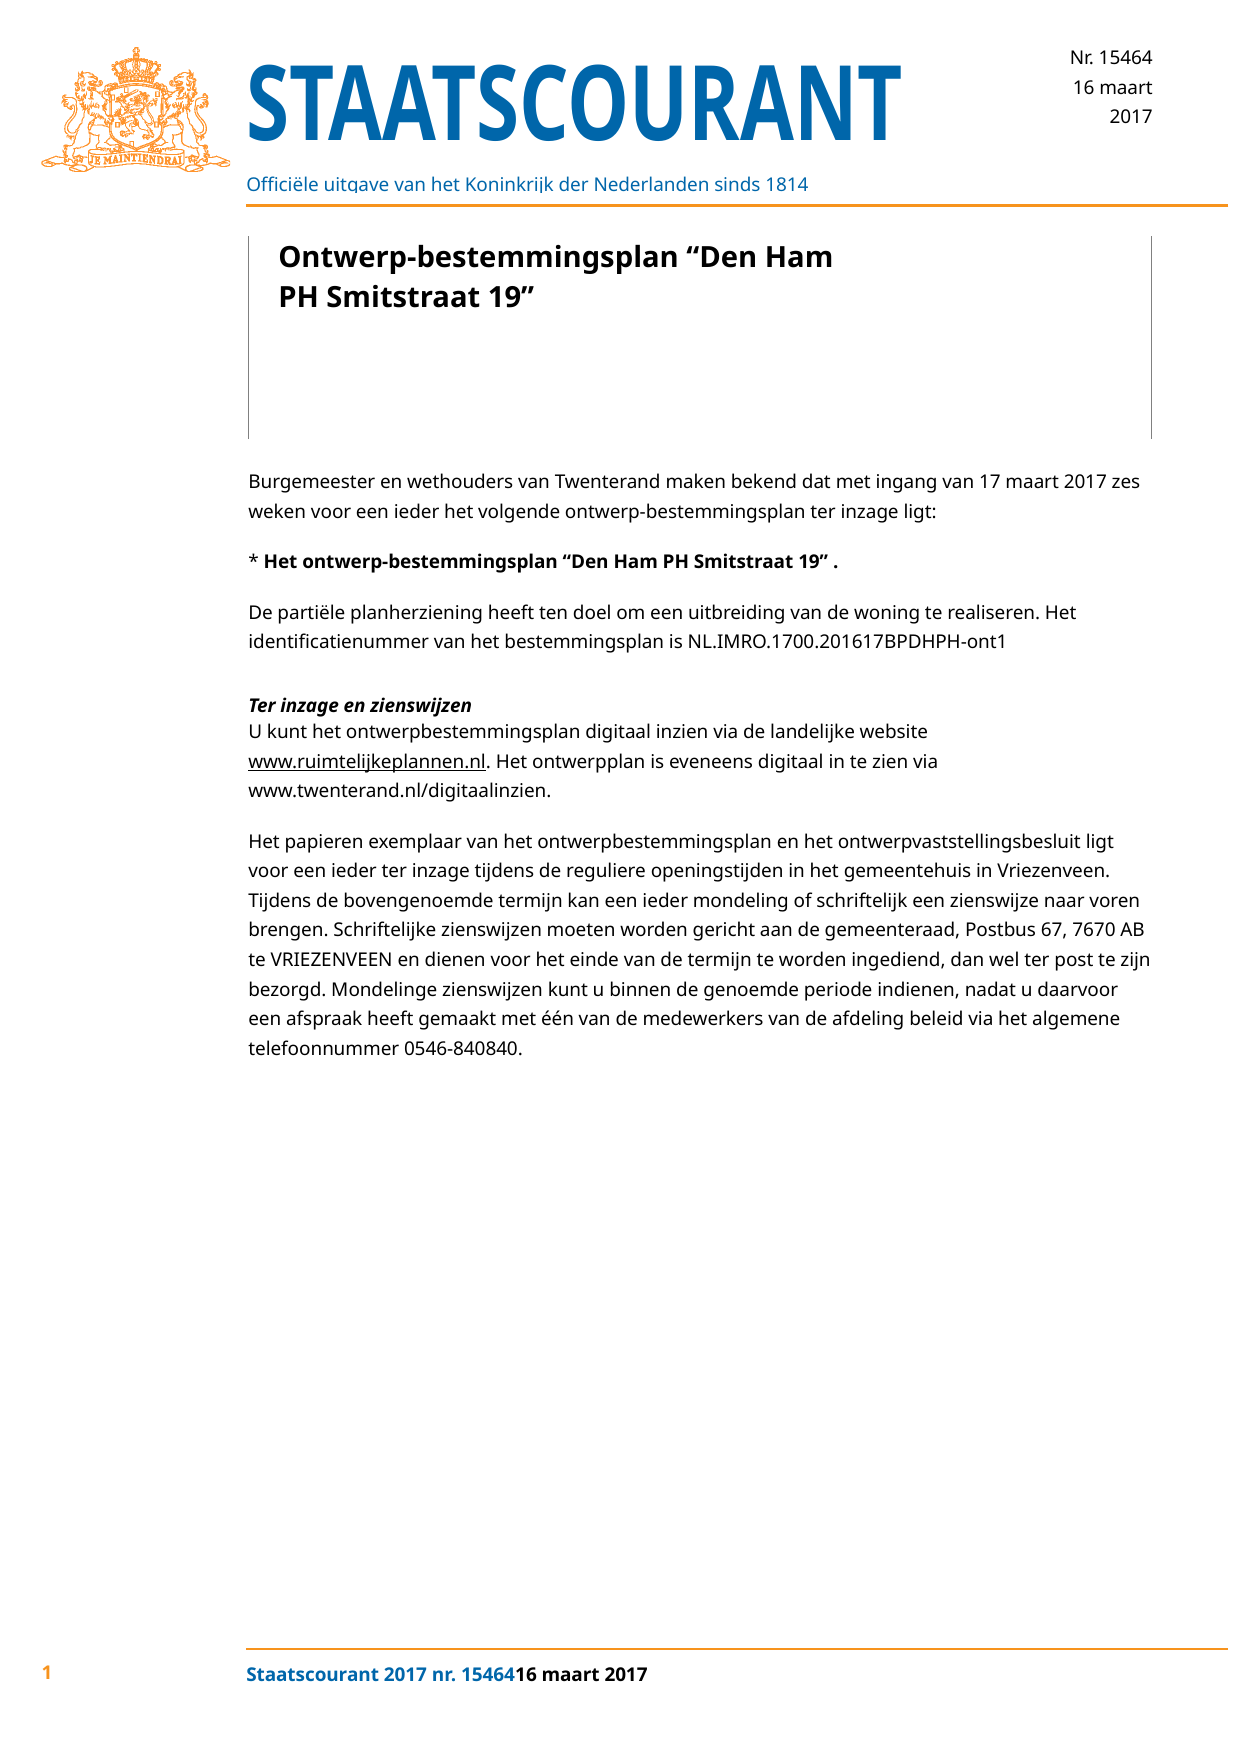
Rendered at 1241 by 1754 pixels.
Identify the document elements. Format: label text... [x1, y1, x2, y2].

text Het papieren exemplaar van het ontwerpbestemmingsplan en het ontwerpvaststellingsbesluit ligt voor een ieder ter inzage tijdens de reguliere openingstijden in het gemeentehuis in Vriezenveen. Tijdens de bovengenoemde termijn kan een ieder mondeling of schriftelijk een zienswijze naar voren brengen. Schriftelijke zienswijzen moeten worden gericht aan de gemeenteraad, Postbus 67, 7670 AB te VRIEZENVEEN en dienen voor het einde van de termijn te worden ingediend, dan wel ter post te zijn bezorgd. Mondelinge zienswijzen kunt u binnen de genoemde periode indienen, nadat u daarvoor een afspraak heeft gemaakt met één van de medewerkers van de afdeling beleid via het algemene telefoonnummer 0546-840840. [248, 828, 1152, 1061]
text U kunt het ontwerpbestemmingsplan digitaal inzien via de landelijke website www.ruimtelijkeplannen.nl. Het ontwerpplan is eveneens digitaal in te zien via www.twenterand.nl/digitaalinzien. [248, 718, 1152, 803]
table_header [850, 236, 912, 413]
text * Het ontwerp-bestemmingsplan “Den Ham PH Smitstraat 19” . [248, 549, 1152, 574]
picture [912, 236, 1090, 414]
text De partiële planherziening heeft ten doel om een uitbreiding van de woning te realiseren. Het identificatienummer van het bestemmingsplan is NL.IMRO.1700.201617BPDHPH-ont1 [248, 599, 1152, 654]
table_header [1090, 236, 1151, 413]
table_header Ontwerp-bestemmingsplan “Den Ham PH Smitstraat 19” [249, 236, 850, 439]
picture [41, 47, 231, 172]
table_header [850, 414, 1151, 439]
text Burgemeester en wethouders van Twenterand maken bekend dat met ingang van 17 maart 2017 zes weken voor een ieder het volgende ontwerp-bestemmingsplan ter inzage ligt: [248, 469, 1152, 524]
text Ter inzage en zienswijzen [248, 693, 1152, 718]
